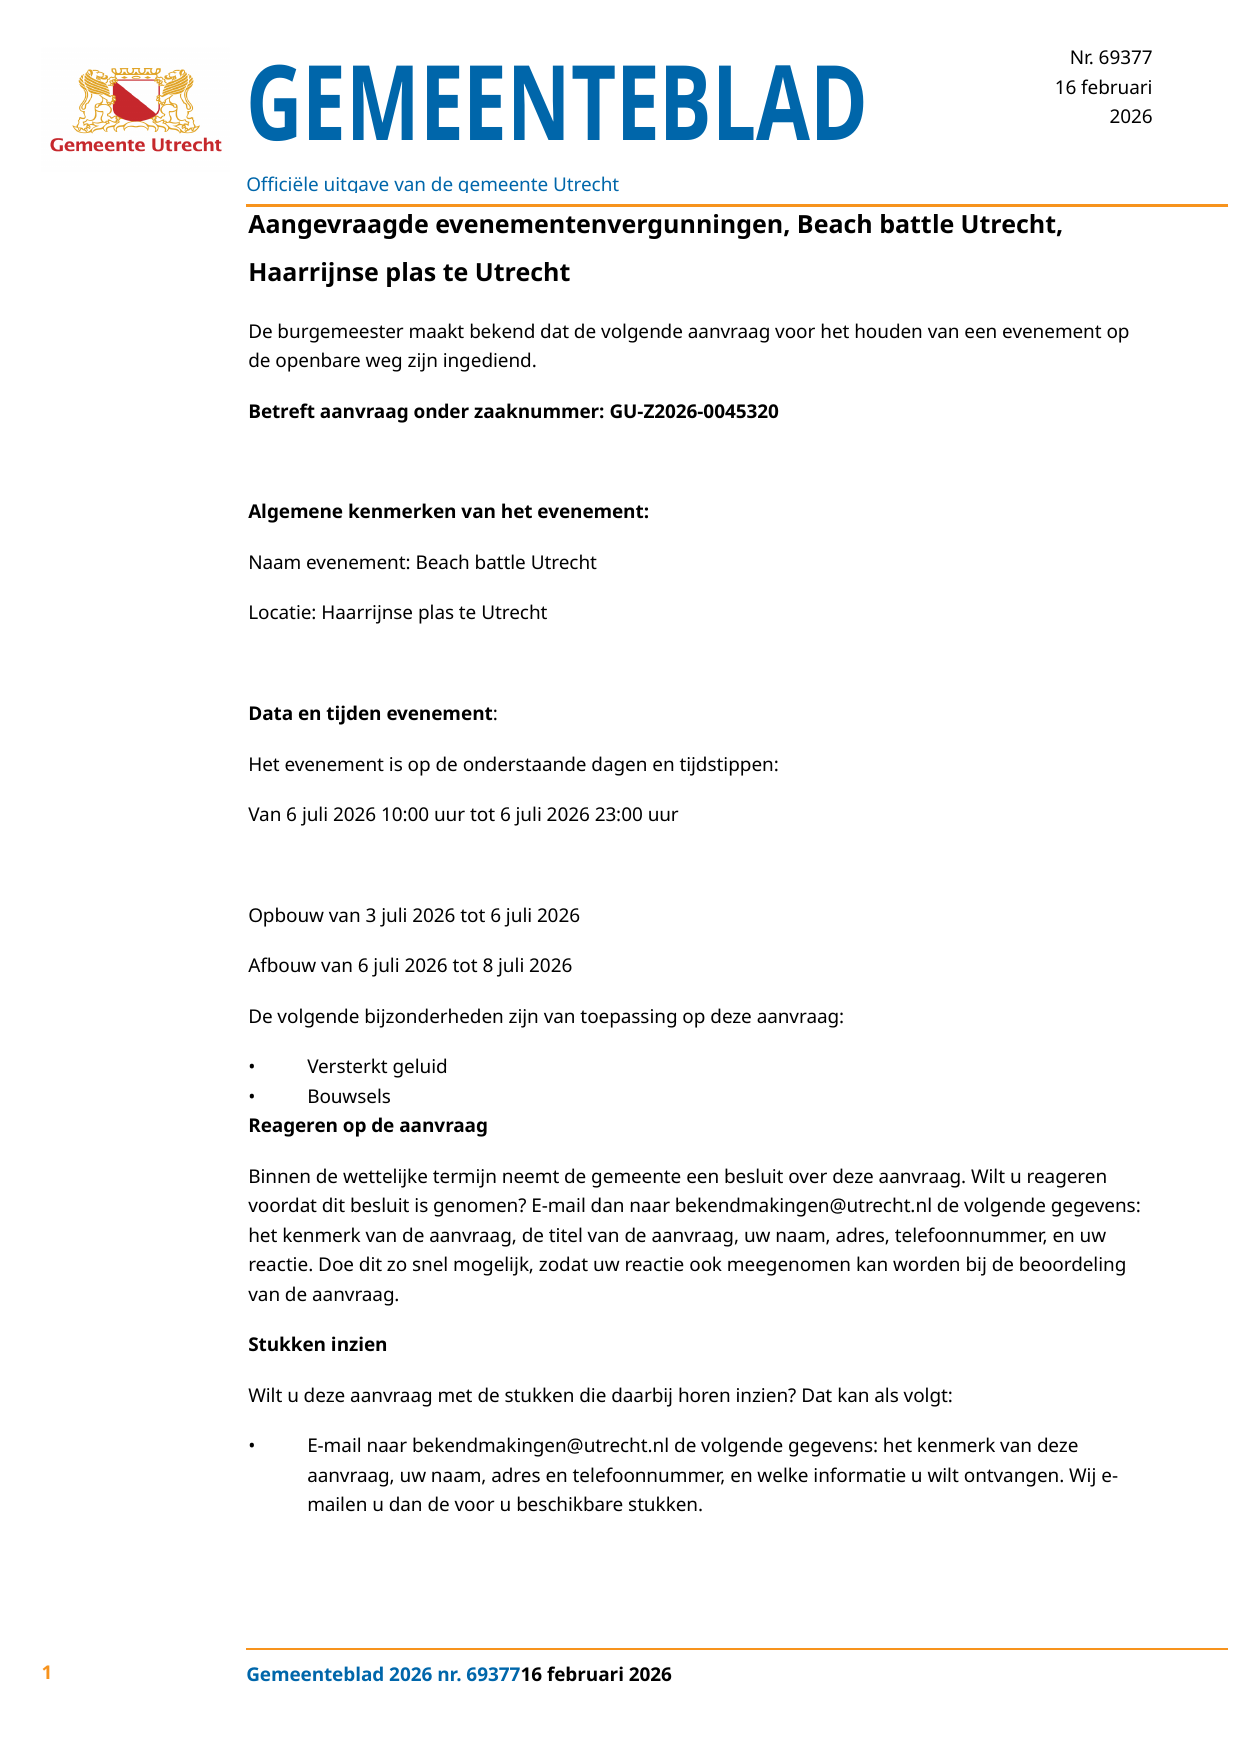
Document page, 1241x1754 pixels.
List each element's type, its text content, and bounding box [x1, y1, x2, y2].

text Aangevraagde evenementenvergunningen, Beach battle Utrecht, Haarrijnse plas te Utrecht [248, 207, 1152, 288]
text De burgemeester maakt bekend dat de volgende aanvraag voor het houden van een evenement op de openbare weg zijn ingediend. [248, 318, 1152, 373]
text Van 6 juli 2026 10:00 uur tot 6 juli 2026 23:00 uur [248, 801, 1152, 827]
text Opbouw van 3 juli 2026 tot 6 juli 2026 [248, 902, 1152, 928]
text Wilt u deze aanvraag met de stukken die daarbij horen inzien? Dat kan als volgt: [248, 1382, 1152, 1408]
list Bouwsels [248, 1083, 1152, 1109]
list Versterkt geluid [248, 1053, 1152, 1079]
text De volgende bijzonderheden zijn van toepassing op deze aanvraag: [248, 1003, 1152, 1029]
list E-mail naar bekendmakingen@utrecht.nl de volgende gegevens: het kenmerk van deze aanvraag, uw naam, adres en telefoonnummer, en welke informatie u wilt ontvangen. Wij e-mailen u dan de voor u beschikbare stukken. [248, 1432, 1152, 1517]
text Reageren op de aanvraag [248, 1112, 1152, 1138]
text Betreft aanvraag onder zaaknummer: GU-Z2026-0045320 [248, 398, 1152, 424]
text Het evenement is op de onderstaande dagen en tijdstippen: [248, 751, 1152, 777]
text Binnen de wettelijke termijn neemt de gemeente een besluit over deze aanvraag. Wilt u reageren voordat dit besluit is genomen? E-mail dan naar bekendmakingen@utrecht.nl de volgende gegevens: het kenmerk van de aanvraag, de titel van de aanvraag, uw naam, adres, telefoonnummer, en uw reactie. Doe dit zo snel mogelijk, zodat uw reactie ook meegenomen kan worden bij de beoordeling van de aanvraag. [248, 1163, 1152, 1307]
text Naam evenement: Beach battle Utrecht [248, 549, 1152, 575]
text Stukken inzien [248, 1332, 1152, 1357]
text Locatie: Haarrijnse plas te Utrecht [248, 599, 1152, 625]
picture [41, 47, 231, 172]
text Algemene kenmerken van het evenement: [248, 499, 1152, 524]
text Data en tijden evenement: [248, 700, 1152, 726]
text Afbouw van 6 juli 2026 tot 8 juli 2026 [248, 952, 1152, 978]
